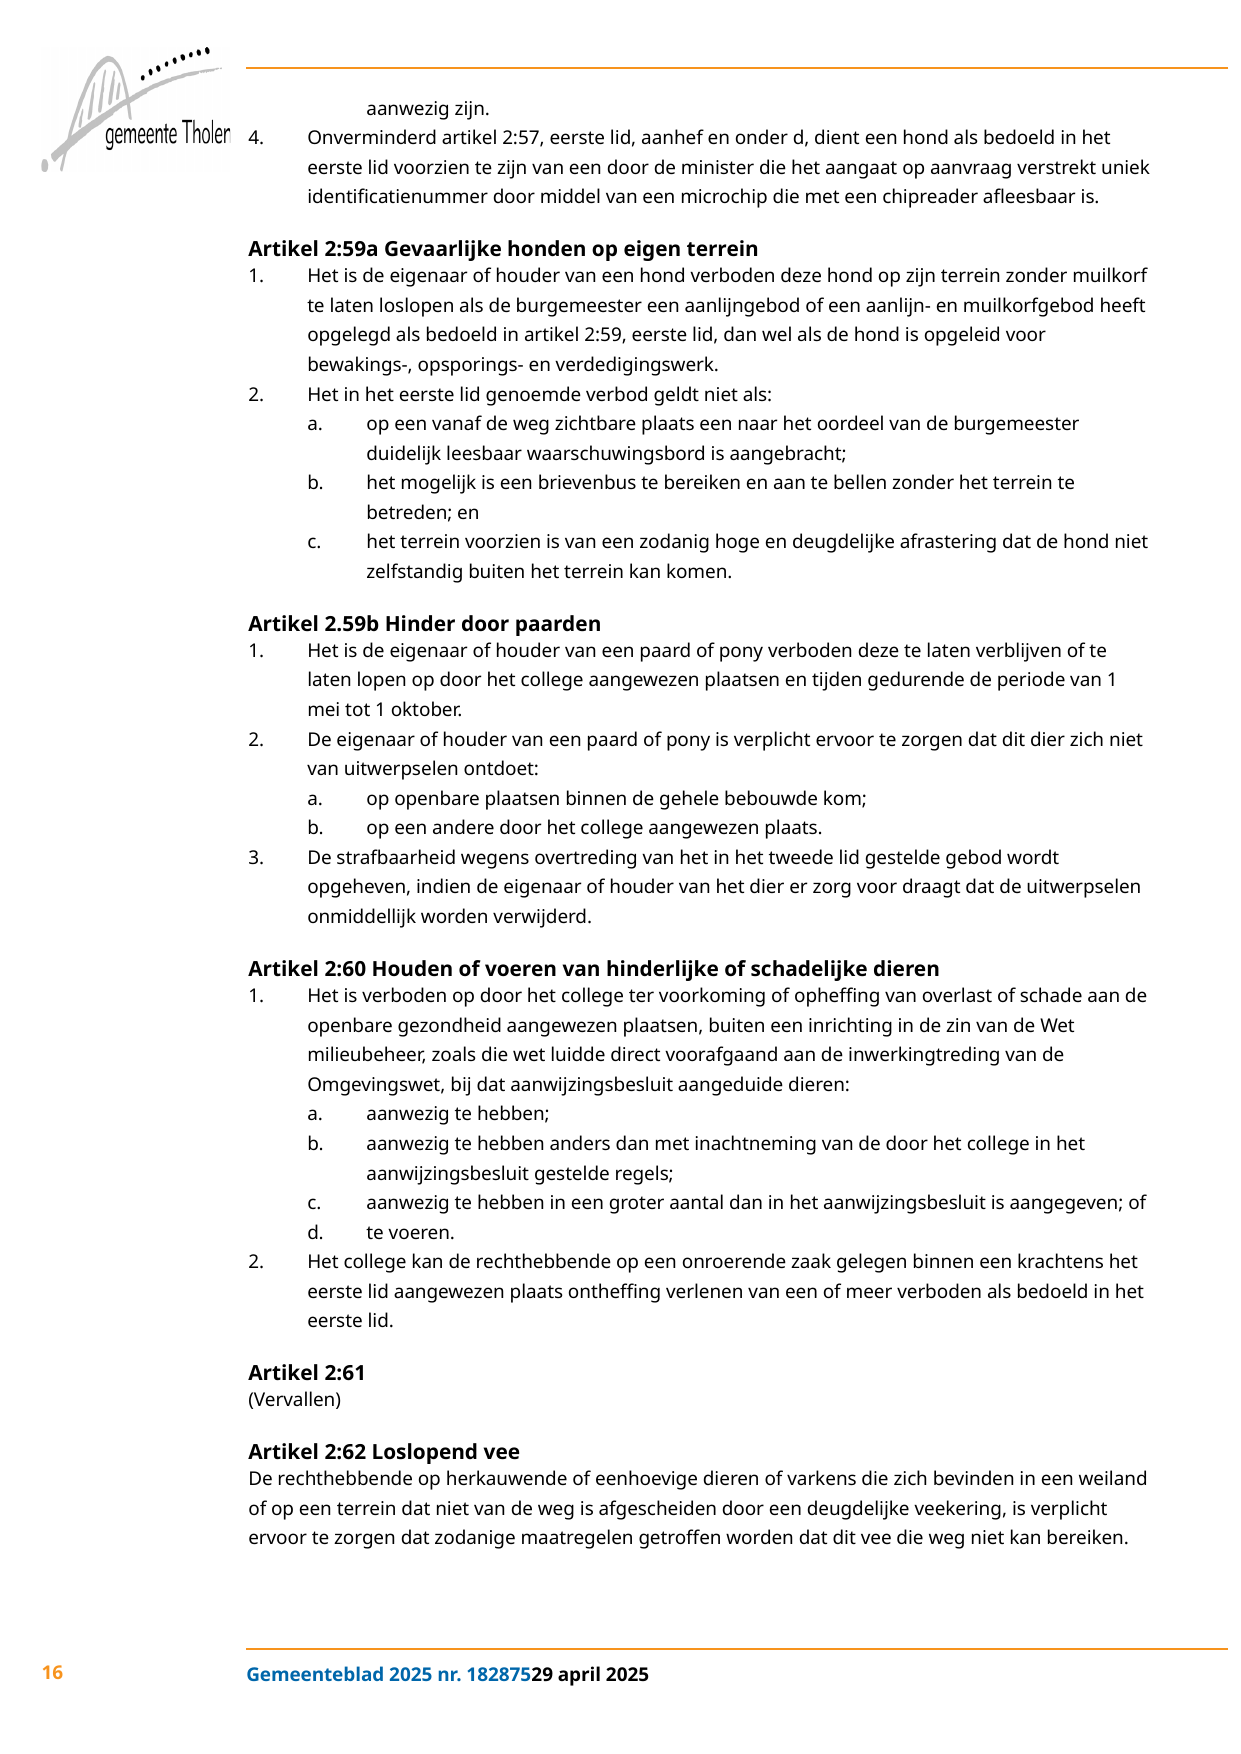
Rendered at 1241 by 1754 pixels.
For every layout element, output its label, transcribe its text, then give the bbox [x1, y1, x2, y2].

list De strafbaarheid wegens overtreding van het in het tweede lid gestelde gebod wordt opgeheven, indien de eigenaar of houder van het dier er zorg voor draagt dat de uitwerpselen onmiddellijk worden verwijderd. [248, 844, 1152, 929]
list Het is de eigenaar of houder van een paard of pony verboden deze te laten verblijven of te laten lopen op door het college aangewezen plaatsen en tijden gedurende de periode van 1 mei tot 1 oktober. [248, 637, 1152, 722]
text (Vervallen) [248, 1386, 1152, 1412]
text De rechthebbende op herkauwende of eenhoevige dieren of varkens die zich bevinden in een weiland of op een terrein dat niet van de weg is afgescheiden door een deugdelijke veekering, is verplicht ervoor te zorgen dat zodanige maatregelen getroffen worden dat dit vee die weg niet kan bereiken. [248, 1465, 1152, 1550]
list Het is de eigenaar of houder van een hond verboden deze hond op zijn terrein zonder muilkorf te laten loslopen als de burgemeester een aanlijngebod of een aanlijn- en muilkorfgebod heeft opgelegd als bedoeld in artikel 2:59, eerste lid, dan wel als de hond is opgeleid voor bewakings-, opsporings- en verdedigingswerk. [248, 262, 1152, 377]
list Het college kan de rechthebbende op een onroerende zaak gelegen binnen een krachtens het eerste lid aangewezen plaats ontheffing verlenen van een of meer verboden als bedoeld in het eerste lid. [248, 1248, 1152, 1333]
text Artikel 2:61 [248, 1358, 1152, 1386]
list aanwezig te hebben in een groter aantal dan in het aanwijzingsbesluit is aangegeven; of [307, 1189, 1152, 1215]
list aanwezig zijn. [307, 95, 1152, 121]
list te voeren. [307, 1219, 1152, 1244]
list Het is verboden op door het college ter voorkoming of opheffing van overlast of schade aan de openbare gezondheid aangewezen plaatsen, buiten een inrichting in de zin van de Wet milieubeheer, zoals die wet luidde direct voorafgaand aan de inwerkingtreding van de Omgevingswet, bij dat aanwijzingsbesluit aangeduide dieren: [248, 982, 1152, 1097]
text Artikel 2:62 Loslopend vee [248, 1437, 1152, 1465]
list het mogelijk is een brievenbus te bereiken en aan te bellen zonder het terrein te betreden; en [307, 469, 1152, 525]
list op openbare plaatsen binnen de gehele bebouwde kom; [307, 785, 1152, 811]
list Onverminderd artikel 2:57, eerste lid, aanhef en onder d, dient een hond als bedoeld in het eerste lid voorzien te zijn van een door de minister die het aangaat op aanvraag verstrekt uniek identificatienummer door middel van een microchip die met een chipreader afleesbaar is. [248, 124, 1152, 209]
list aanwezig te hebben; [307, 1101, 1152, 1126]
list op een andere door het college aangewezen plaats. [307, 814, 1152, 840]
list De eigenaar of houder van een paard of pony is verplicht ervoor te zorgen dat dit dier zich niet van uitwerpselen ontdoet: [248, 726, 1152, 781]
list aanwezig te hebben anders dan met inachtneming van de door het college in het aanwijzingsbesluit gestelde regels; [307, 1130, 1152, 1185]
text Artikel 2:59a Gevaarlijke honden op eigen terrein [248, 234, 1152, 262]
picture [41, 47, 231, 172]
list het terrein voorzien is van een zodanig hoge en deugdelijke afrastering dat de hond niet zelfstandig buiten het terrein kan komen. [307, 529, 1152, 584]
list op een vanaf de weg zichtbare plaats een naar het oordeel van de burgemeester duidelijk leesbaar waarschuwingsbord is aangebracht; [307, 410, 1152, 466]
text Artikel 2.59b Hinder door paarden [248, 609, 1152, 637]
list Het in het eerste lid genoemde verbod geldt niet als: [248, 381, 1152, 406]
text Artikel 2:60 Houden of voeren van hinderlijke of schadelijke dieren [248, 954, 1152, 982]
